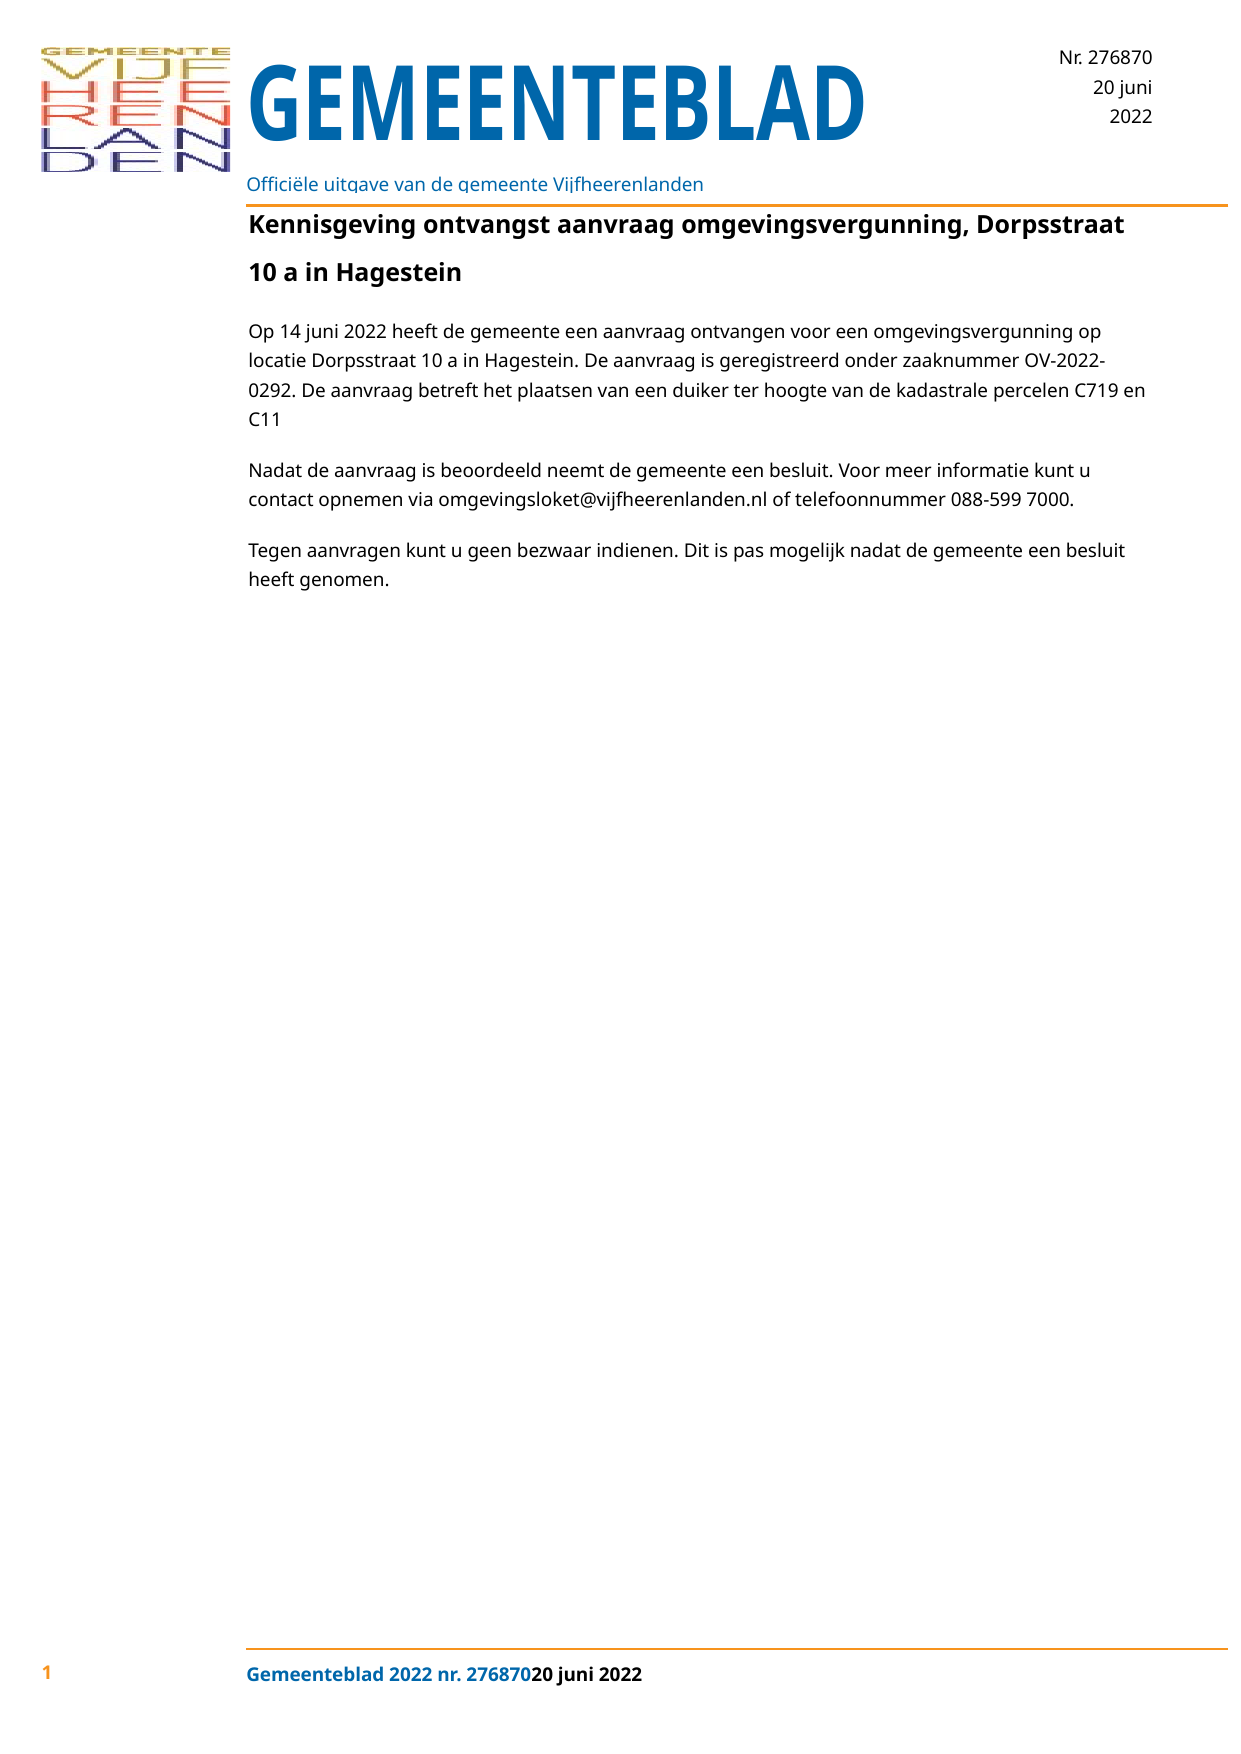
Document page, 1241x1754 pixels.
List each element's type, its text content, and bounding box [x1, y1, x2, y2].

text Kennisgeving ontvangst aanvraag omgevingsvergunning, Dorpsstraat 10 a in Hagestein [248, 207, 1152, 288]
picture [41, 47, 231, 172]
text Op 14 juni 2022 heeft de gemeente een aanvraag ontvangen voor een omgevingsvergunning op locatie Dorpsstraat 10 a in Hagestein. De aanvraag is geregistreerd onder zaaknummer OV-2022-0292. De aanvraag betreft het plaatsen van een duiker ter hoogte van de kadastrale percelen C719 en C11 [248, 318, 1152, 432]
text Nadat de aanvraag is beoordeeld neemt de gemeente een besluit. Voor meer informatie kunt u contact opnemen via omgevingsloket@vijfheerenlanden.nl of telefoonnummer 088-599 7000. [248, 457, 1152, 512]
text Tegen aanvragen kunt u geen bezwaar indienen. Dit is pas mogelijk nadat de gemeente een besluit heeft genomen. [248, 537, 1152, 592]
